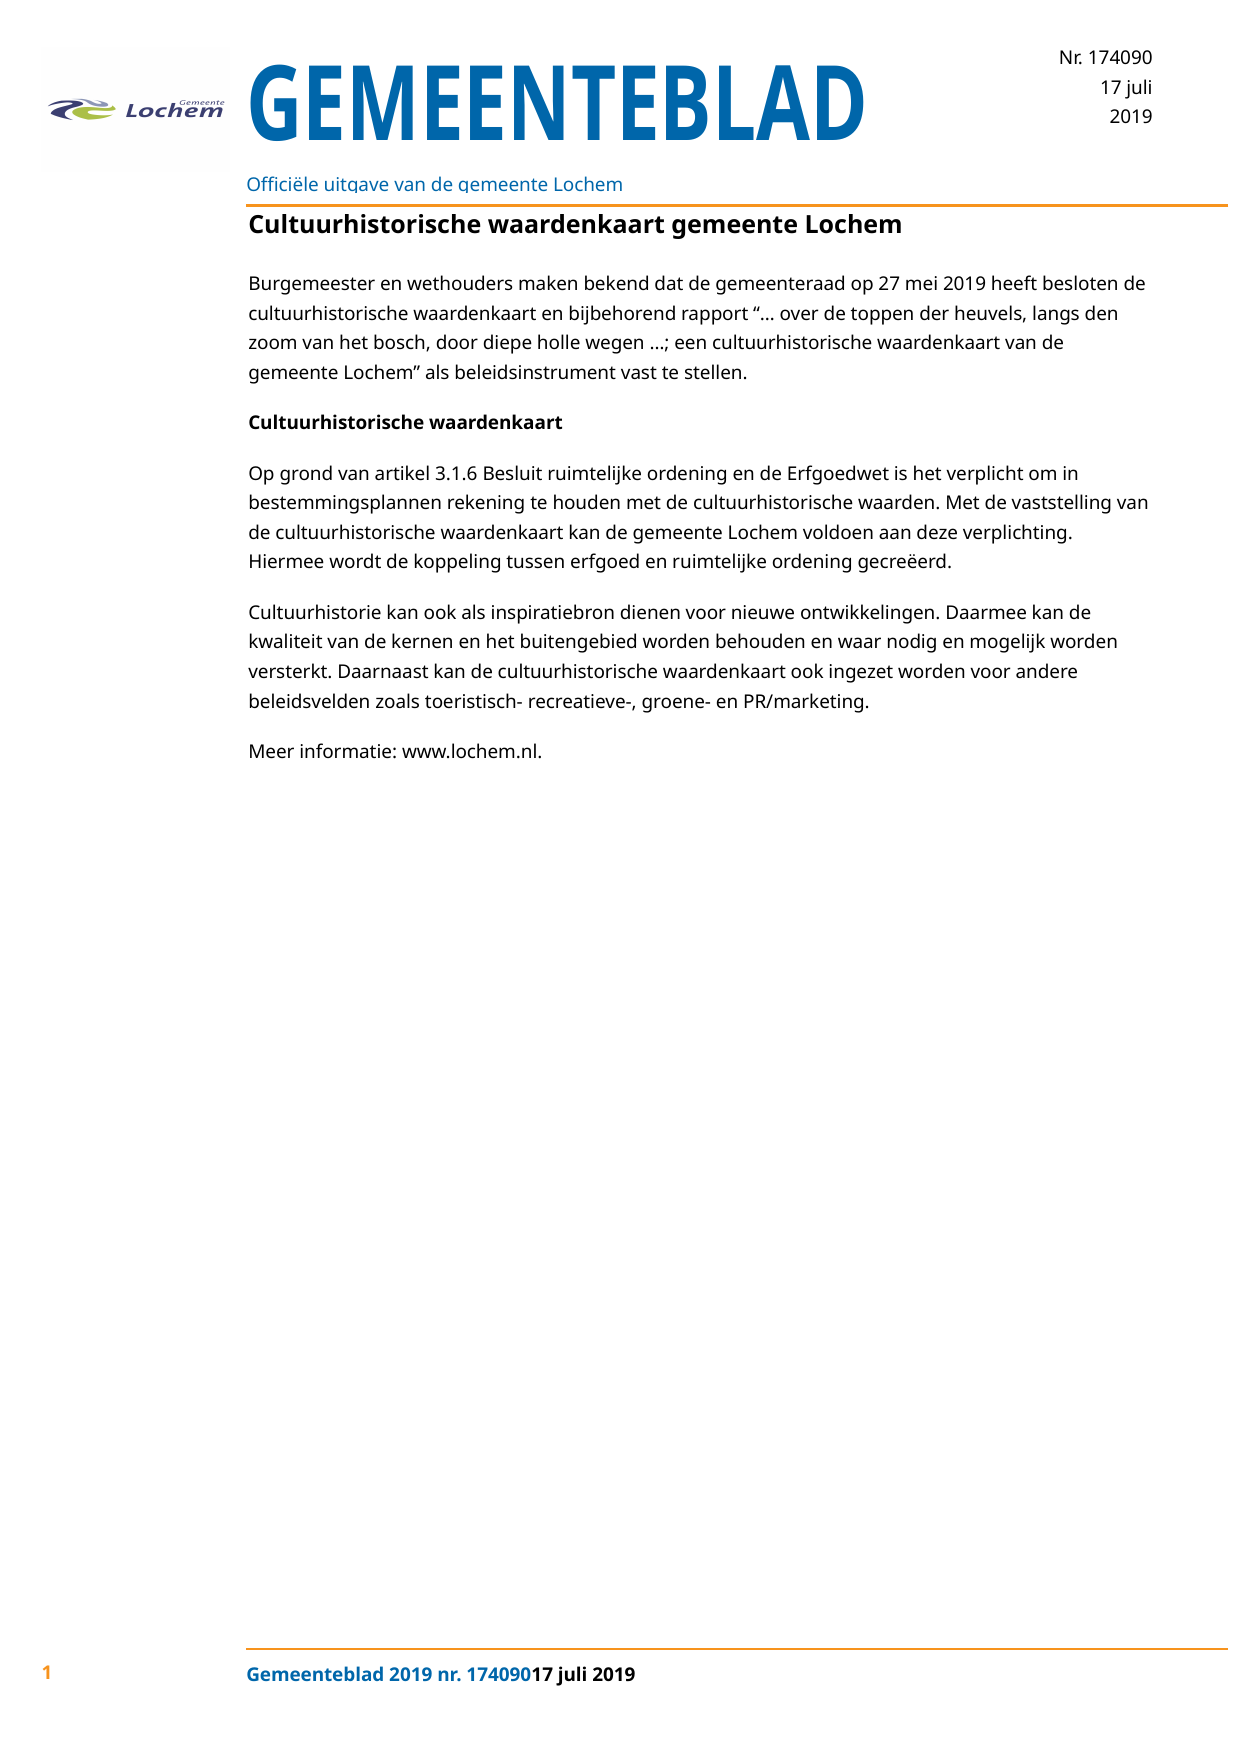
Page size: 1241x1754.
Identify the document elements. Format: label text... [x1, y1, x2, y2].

text Burgemeester en wethouders maken bekend dat de gemeenteraad op 27 mei 2019 heeft besloten de cultuurhistorische waardenkaart en bijbehorend rapport “… over de toppen der heuvels, langs den zoom van het bosch, door diepe holle wegen …; een cultuurhistorische waardenkaart van de gemeente Lochem” als beleidsinstrument vast te stellen. [248, 270, 1152, 385]
picture [41, 47, 231, 172]
text Cultuurhistorische waardenkaart gemeente Lochem [248, 207, 1152, 241]
text Op grond van artikel 3.1.6 Besluit ruimtelijke ordening en de Erfgoedwet is het verplicht om in bestemmingsplannen rekening te houden met de cultuurhistorische waarden. Met de vaststelling van de cultuurhistorische waardenkaart kan de gemeente Lochem voldoen aan deze verplichting. Hiermee wordt de koppeling tussen erfgoed en ruimtelijke ordening gecreëerd. [248, 460, 1152, 574]
text Cultuurhistorische waardenkaart [248, 409, 1152, 435]
text Meer informatie: www.lochem.nl. [248, 738, 1152, 764]
text Cultuurhistorie kan ook als inspiratiebron dienen voor nieuwe ontwikkelingen. Daarmee kan de kwaliteit van de kernen en het buitengebied worden behouden en waar nodig en mogelijk worden versterkt. Daarnaast kan de cultuurhistorische waardenkaart ook ingezet worden voor andere beleidsvelden zoals toeristisch- recreatieve-, groene- en PR/marketing. [248, 599, 1152, 713]
